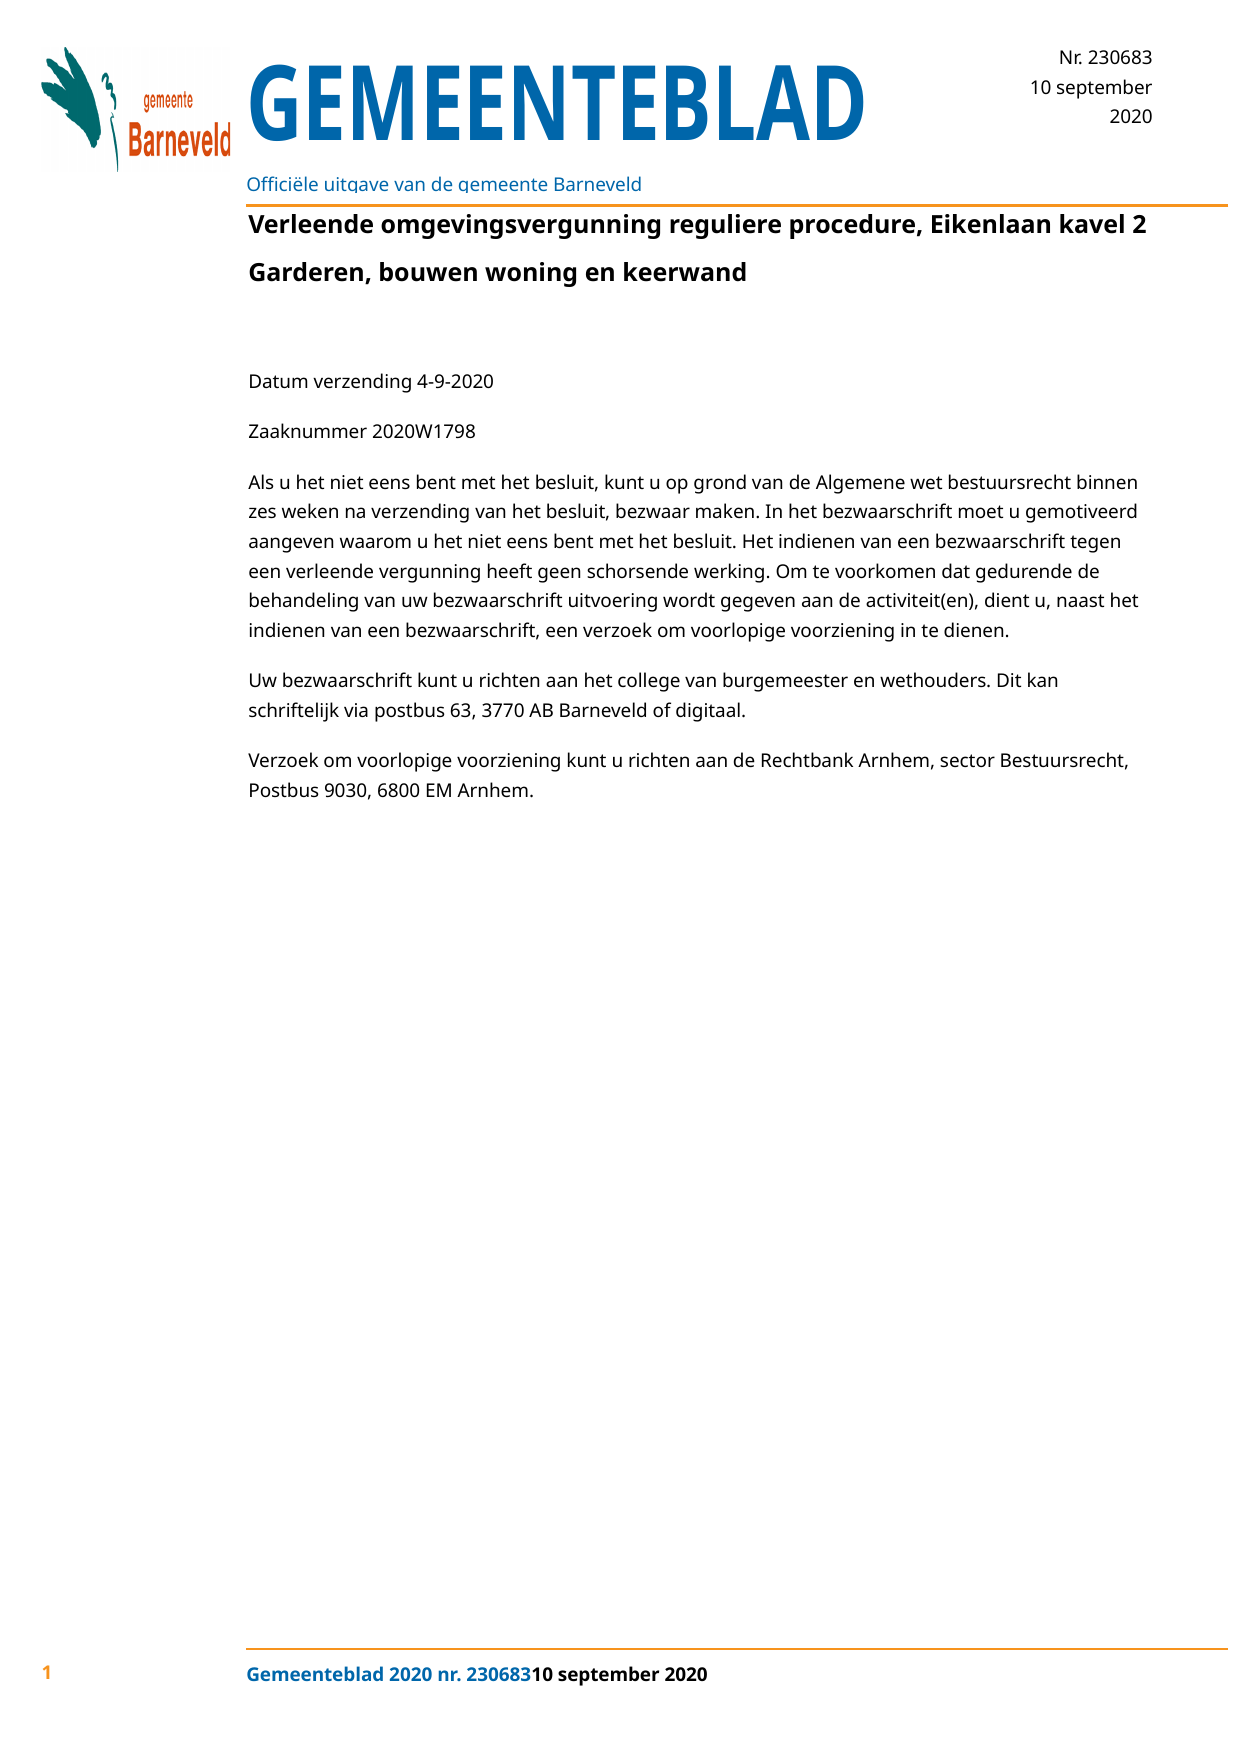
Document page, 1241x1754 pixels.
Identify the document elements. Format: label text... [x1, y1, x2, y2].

text Verzoek om voorlopige voorziening kunt u richten aan de Rechtbank Arnhem, sector Bestuursrecht, Postbus 9030, 6800 EM Arnhem. [248, 747, 1152, 803]
text Datum verzending 4-9-2020 [248, 368, 1152, 394]
text Zaaknummer 2020W1798 [248, 419, 1152, 444]
text Als u het niet eens bent met het besluit, kunt u op grond van de Algemene wet bestuursrecht binnen zes weken na verzending van het besluit, bezwaar maken. In het bezwaarschrift moet u gemotiveerd aangeven waarom u het niet eens bent met het besluit. Het indienen van een bezwaarschrift tegen een verleende vergunning heeft geen schorsende werking. Om te voorkomen dat gedurende de behandeling van uw bezwaarschrift uitvoering wordt gegeven aan de activiteit(en), dient u, naast het indienen van een bezwaarschrift, een verzoek om voorlopige voorziening in te dienen. [248, 469, 1152, 643]
text Uw bezwaarschrift kunt u richten aan het college van burgemeester en wethouders. Dit kan schriftelijk via postbus 63, 3770 AB Barneveld of digitaal. [248, 667, 1152, 723]
picture [41, 47, 231, 172]
text Verleende omgevingsvergunning reguliere procedure, Eikenlaan kavel 2 Garderen, bouwen woning en keerwand [248, 207, 1152, 288]
